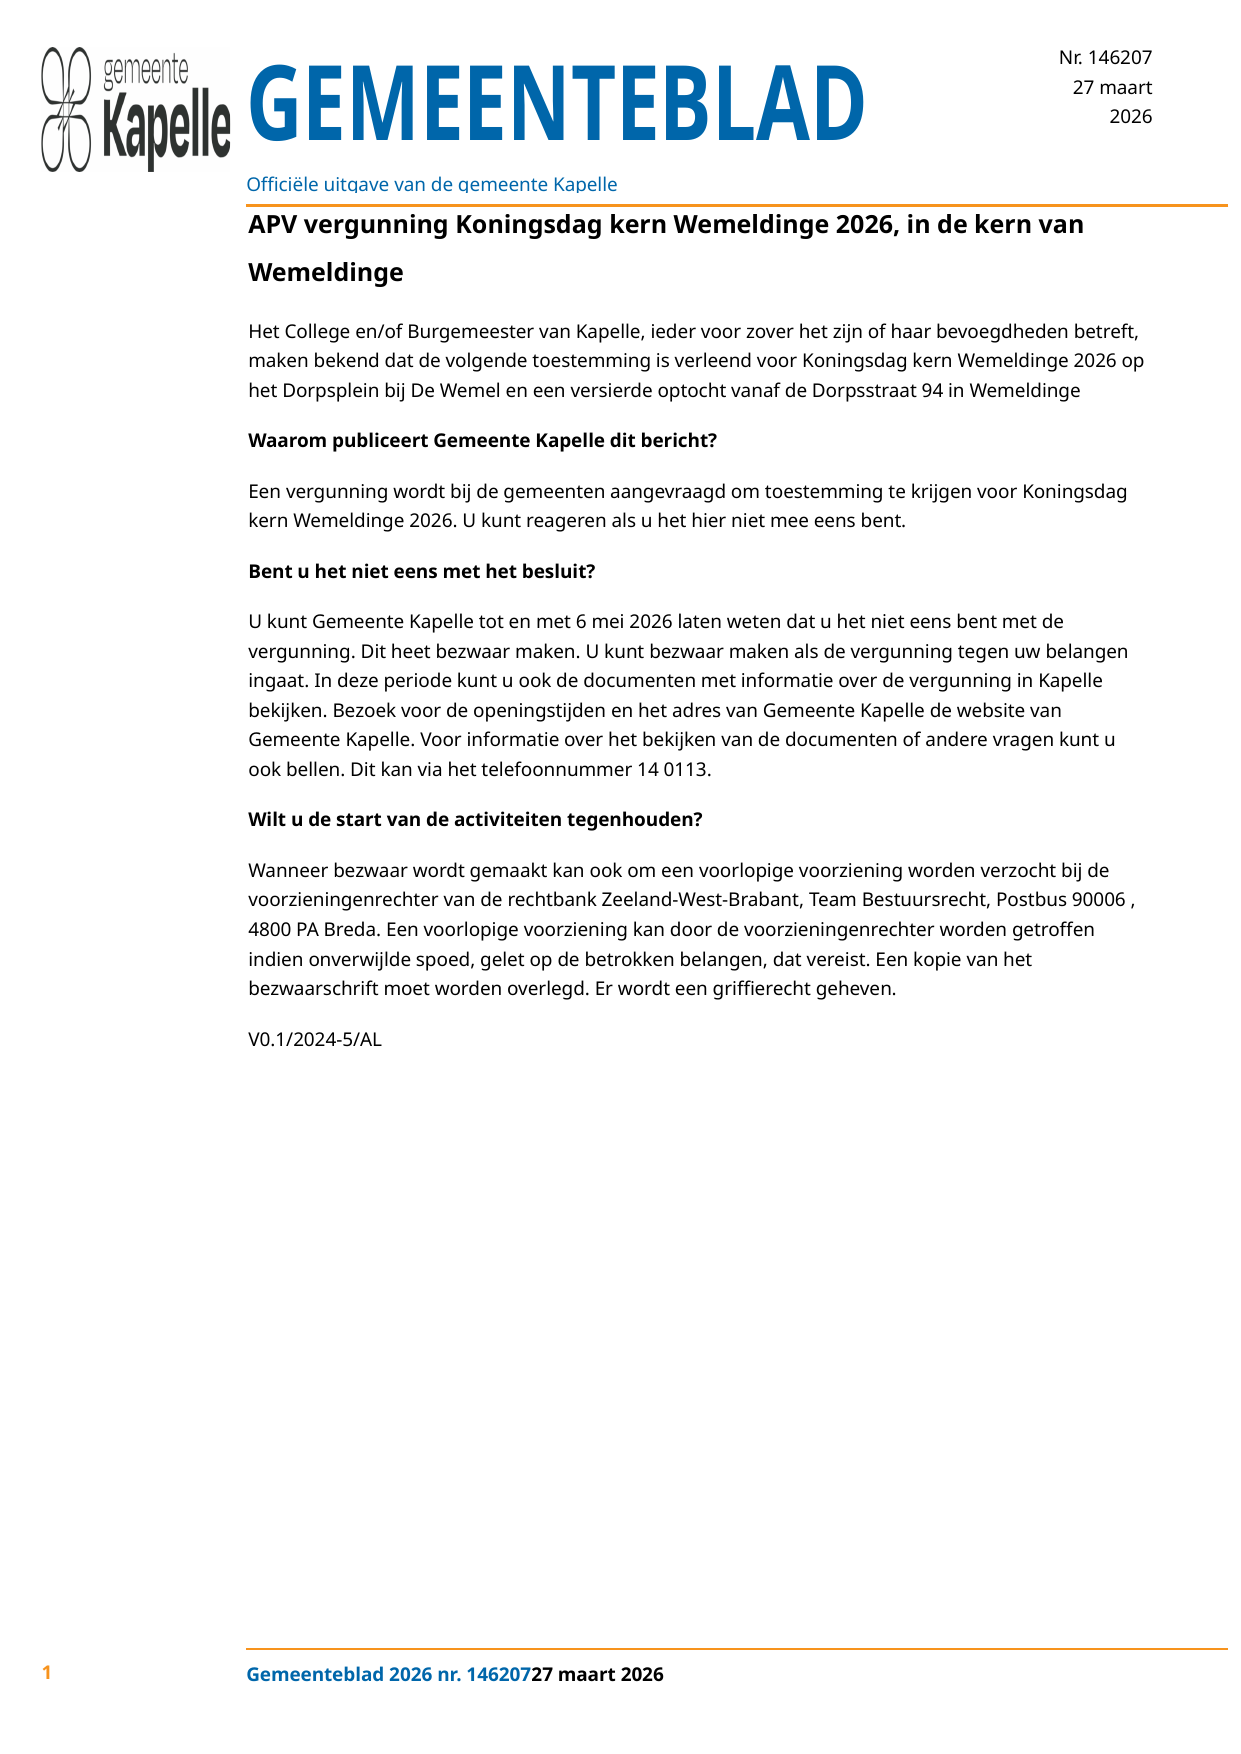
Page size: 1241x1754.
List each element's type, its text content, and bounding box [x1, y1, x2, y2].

text Waarom publiceert Gemeente Kapelle dit bericht? [248, 427, 1152, 453]
text Wanneer bezwaar wordt gemaakt kan ook om een voorlopige voorziening worden verzocht bij de voorzieningenrechter van de rechtbank Zeeland-West-Brabant, Team Bestuursrecht, Postbus 90006 , 4800 PA Breda. Een voorlopige voorziening kan door de voorzieningenrechter worden getroffen indien onverwijlde spoed, gelet op de betrokken belangen, dat vereist. Een kopie van het bezwaarschrift moet worden overlegd. Er wordt een griffierecht geheven. [248, 857, 1152, 1001]
text Bent u het niet eens met het besluit? [248, 558, 1152, 584]
text Wilt u de start van de activiteiten tegenhouden? [248, 807, 1152, 832]
text Een vergunning wordt bij de gemeenten aangevraagd om toestemming te krijgen voor Koningsdag kern Wemeldinge 2026. U kunt reageren als u het hier niet mee eens bent. [248, 478, 1152, 533]
text V0.1/2024-5/AL [248, 1026, 1152, 1052]
text APV vergunning Koningsdag kern Wemeldinge 2026, in de kern van Wemeldinge [248, 207, 1152, 288]
text Het College en/of Burgemeester van Kapelle, ieder voor zover het zijn of haar bevoegdheden betreft, maken bekend dat de volgende toestemming is verleend voor Koningsdag kern Wemeldinge 2026 op het Dorpsplein bij De Wemel en een versierde optocht vanaf de Dorpsstraat 94 in Wemeldinge [248, 318, 1152, 403]
picture [41, 47, 231, 172]
text U kunt Gemeente Kapelle tot en met 6 mei 2026 laten weten dat u het niet eens bent met de vergunning. Dit heet bezwaar maken. U kunt bezwaar maken als de vergunning tegen uw belangen ingaat. In deze periode kunt u ook de documenten met informatie over de vergunning in Kapelle bekijken. Bezoek voor de openingstijden en het adres van Gemeente Kapelle de website van Gemeente Kapelle. Voor informatie over het bekijken van de documenten of andere vragen kunt u ook bellen. Dit kan via het telefoonnummer 14 0113. [248, 608, 1152, 782]
